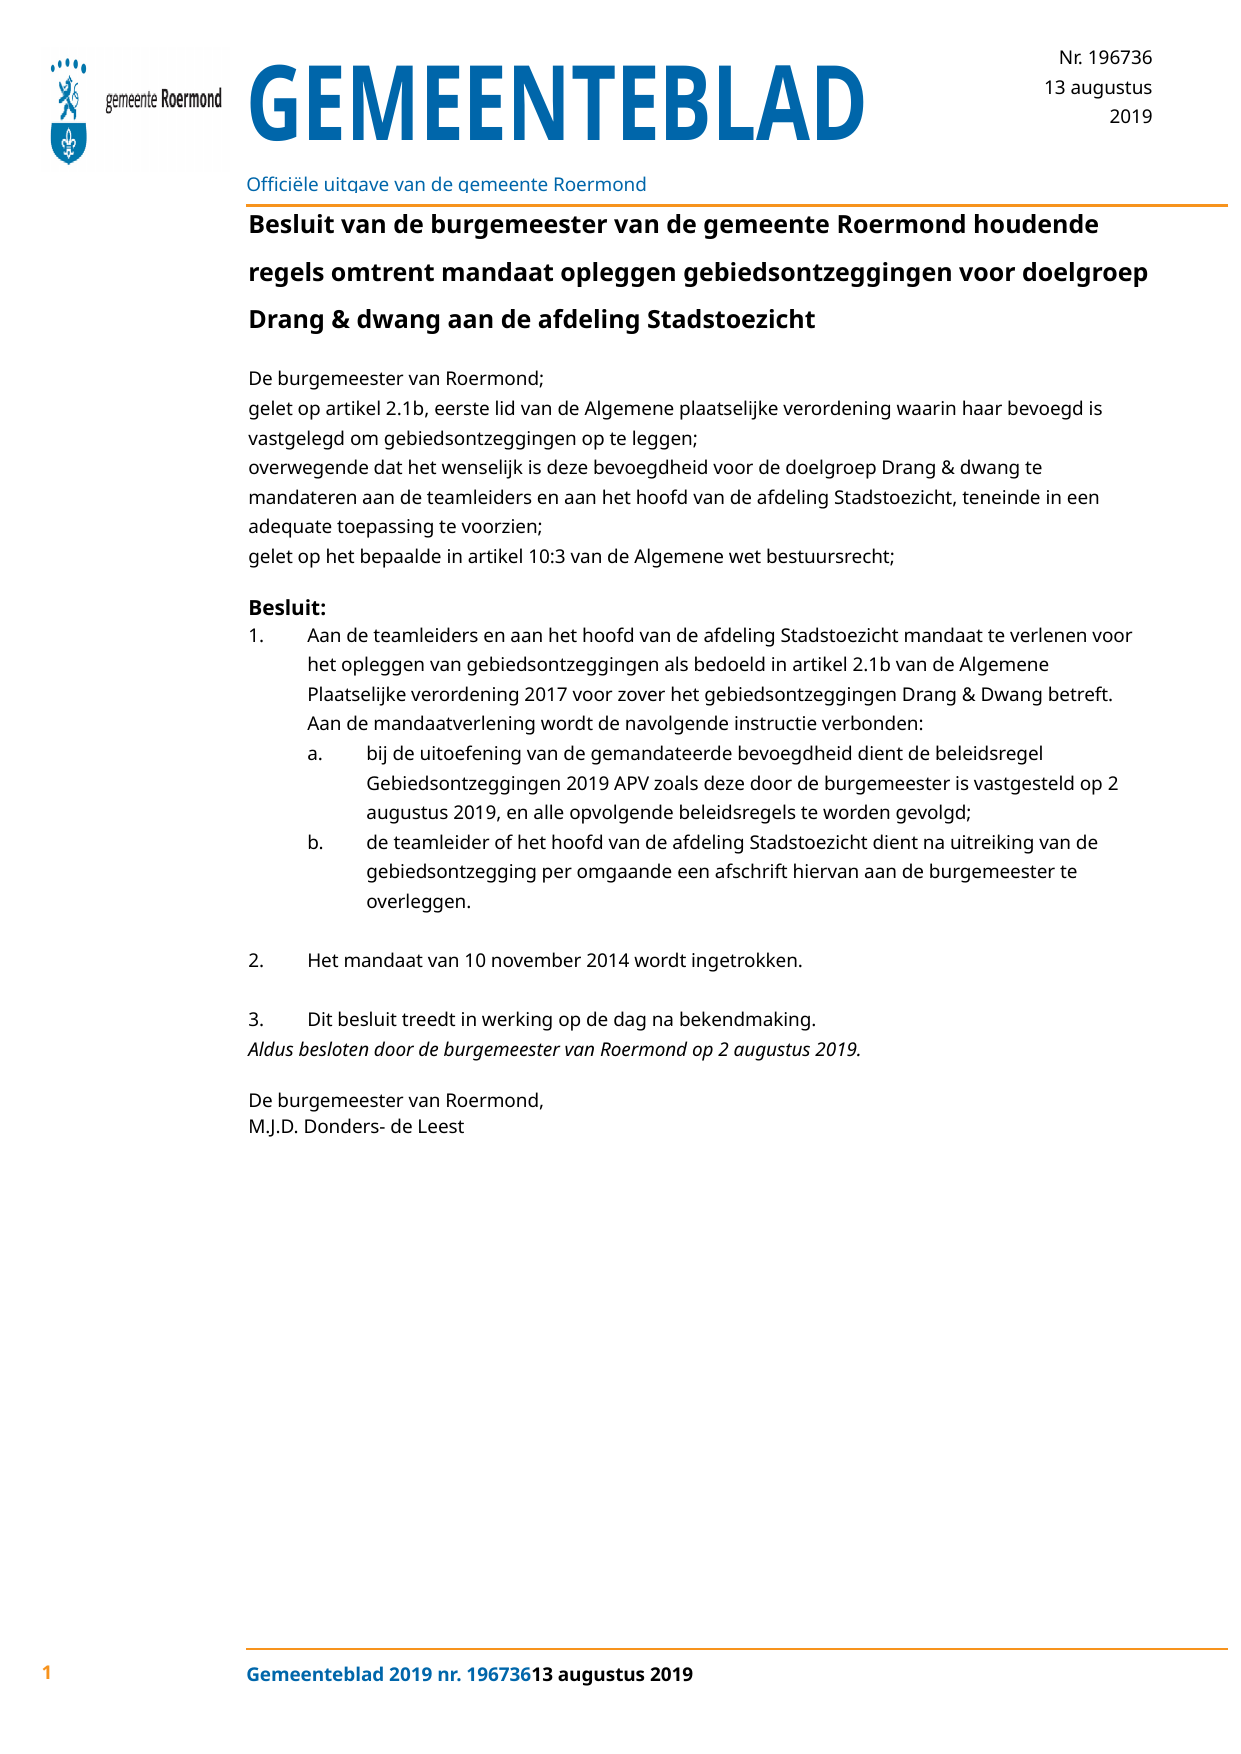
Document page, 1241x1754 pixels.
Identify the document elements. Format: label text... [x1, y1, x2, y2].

text De burgemeester van Roermond, [248, 1087, 1152, 1113]
text gelet op het bepaalde in artikel 10:3 van de Algemene wet bestuursrecht; [248, 543, 1152, 569]
list bij de uitoefening van de gemandateerde bevoegdheid dient de beleidsregel Gebiedsontzeggingen 2019 APV zoals deze door de burgemeester is vastgesteld op 2 augustus 2019, en alle opvolgende beleidsregels te worden gevolgd; [307, 740, 1152, 825]
list Aan de teamleiders en aan het hoofd van de afdeling Stadstoezicht mandaat te verlenen voor het opleggen van gebiedsontzeggingen als bedoeld in artikel 2.1b van de Algemene Plaatselijke verordening 2017 voor zover het gebiedsontzeggingen Drang & Dwang betreft. [248, 622, 1152, 707]
text Besluit: [248, 593, 1152, 622]
picture [41, 47, 231, 172]
list Aan de mandaatverlening wordt de navolgende instructie verbonden: [248, 711, 1152, 736]
text overwegende dat het wenselijk is deze bevoegdheid voor de doelgroep Drang & dwang te mandateren aan de teamleiders en aan het hoofd van de afdeling Stadstoezicht, teneinde in een adequate toepassing te voorzien; [248, 454, 1152, 539]
text Besluit van de burgemeester van de gemeente Roermond houdende regels omtrent mandaat opleggen gebiedsontzeggingen voor doelgroep Drang & dwang aan de afdeling Stadstoezicht [248, 207, 1152, 336]
list de teamleider of het hoofd van de afdeling Stadstoezicht dient na uitreiking van de gebiedsontzegging per omgaande een afschrift hiervan aan de burgemeester te overleggen. [307, 829, 1152, 914]
list Dit besluit treedt in werking op de dag na bekendmaking. [248, 1006, 1152, 1032]
text gelet op artikel 2.1b, eerste lid van de Algemene plaatselijke verordening waarin haar bevoegd is vastgelegd om gebiedsontzeggingen op te leggen; [248, 395, 1152, 450]
text Aldus besloten door de burgemeester van Roermond op 2 augustus 2019. [248, 1036, 1152, 1062]
text De burgemeester van Roermond; [248, 366, 1152, 391]
text M.J.D. Donders- de Leest [248, 1113, 1152, 1139]
list Het mandaat van 10 november 2014 wordt ingetrokken. [248, 947, 1152, 973]
